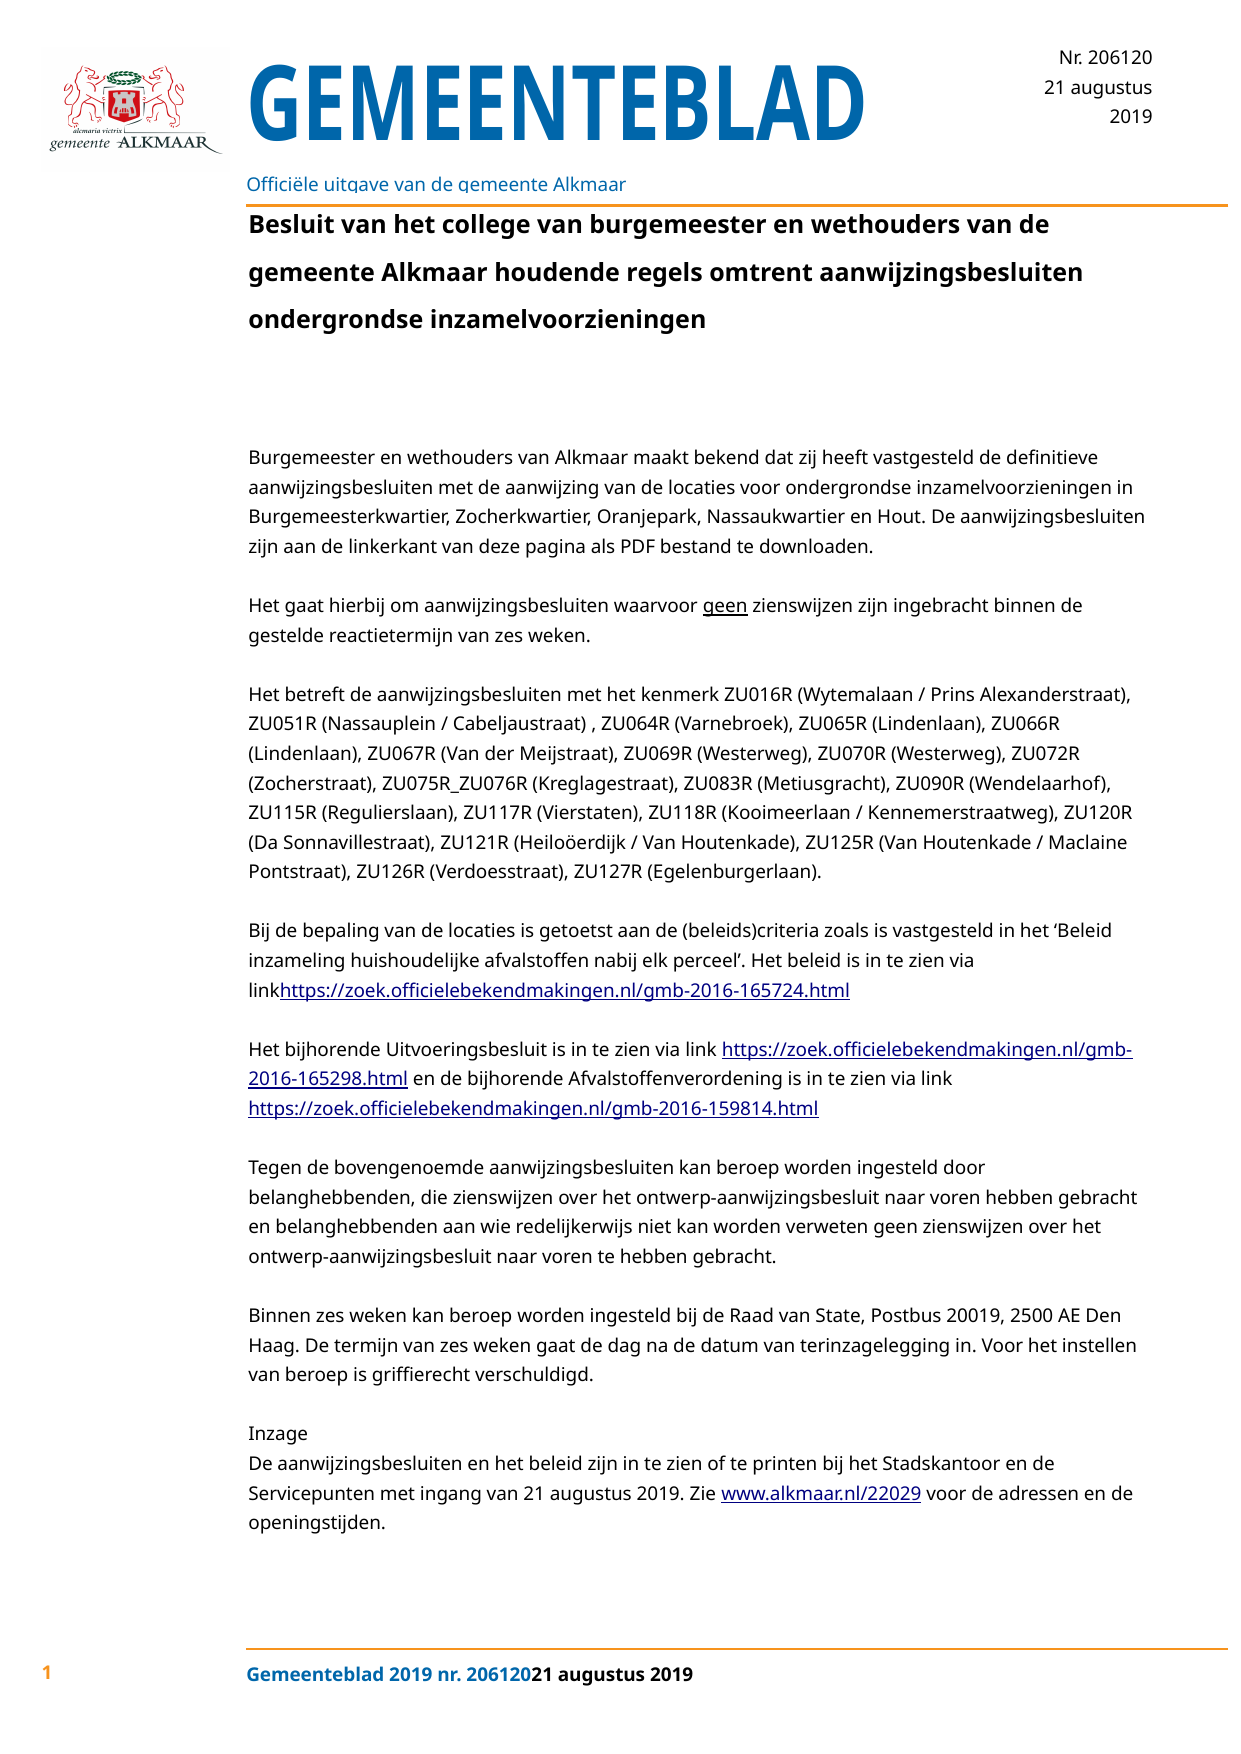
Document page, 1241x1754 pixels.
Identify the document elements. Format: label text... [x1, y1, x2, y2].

text Het betreft de aanwijzingsbesluiten met het kenmerk ZU016R (Wytemalaan / Prins Alexanderstraat), ZU051R (Nassauplein / Cabeljaustraat) , ZU064R (Varnebroek), ZU065R (Lindenlaan), ZU066R (Lindenlaan), ZU067R (Van der Meijstraat), ZU069R (Westerweg), ZU070R (Westerweg), ZU072R (Zocherstraat), ZU075R_ZU076R (Kreglagestraat), ZU083R (Metiusgracht), ZU090R (Wendelaarhof), ZU115R (Regulierslaan), ZU117R (Vierstaten), ZU118R (Kooimeerlaan / Kennemerstraatweg), ZU120R (Da Sonnavillestraat), ZU121R (Heiloöerdijk / Van Houtenkade), ZU125R (Van Houtenkade / Maclaine Pontstraat), ZU126R (Verdoesstraat), ZU127R (Egelenburgerlaan). [248, 681, 1152, 884]
text Tegen de bovengenoemde aanwijzingsbesluiten kan beroep worden ingesteld door belanghebbenden, die zienswijzen over het ontwerp-aanwijzingsbesluit naar voren hebben gebracht en belanghebbenden aan wie redelijkerwijs niet kan worden verweten geen zienswijzen over het ontwerp-aanwijzingsbesluit naar voren te hebben gebracht. [248, 1154, 1152, 1269]
text Burgemeester en wethouders van Alkmaar maakt bekend dat zij heeft vastgesteld de definitieve aanwijzingsbesluiten met de aanwijzing van de locaties voor ondergrondse inzamelvoorzieningen in Burgemeesterkwartier, Zocherkwartier, Oranjepark, Nassaukwartier en Hout. De aanwijzingsbesluiten zijn aan de linkerkant van deze pagina als PDF bestand te downloaden. [248, 444, 1152, 559]
text Het gaat hierbij om aanwijzingsbesluiten waarvoor geen zienswijzen zijn ingebracht binnen de gestelde reactietermijn van zes weken. [248, 592, 1152, 648]
text De aanwijzingsbesluiten en het beleid zijn in te zien of te printen bij het Stadskantoor en de Servicepunten met ingang van 21 augustus 2019. Zie www.alkmaar.nl/22029 voor de adressen en de openingstijden. [248, 1450, 1152, 1535]
picture [41, 47, 231, 172]
text Besluit van het college van burgemeester en wethouders van de gemeente Alkmaar houdende regels omtrent aanwijzingsbesluiten ondergrondse inzamelvoorzieningen [248, 207, 1152, 336]
text Inzage [248, 1421, 1152, 1446]
text Het bijhorende Uitvoeringsbesluit is in te zien via link https://zoek.officielebekendmakingen.nl/gmb-2016-165298.html en de bijhorende Afvalstoffenverordening is in te zien via link https://zoek.officielebekendmakingen.nl/gmb-2016-159814.html [248, 1036, 1152, 1121]
text Bij de bepaling van de locaties is getoetst aan de (beleids)criteria zoals is vastgesteld in het ‘Beleid inzameling huishoudelijke afvalstoffen nabij elk perceel’. Het beleid is in te zien via linkhttps://zoek.officielebekendmakingen.nl/gmb-2016-165724.html [248, 918, 1152, 1003]
text Binnen zes weken kan beroep worden ingesteld bij de Raad van State, Postbus 20019, 2500 AE Den Haag. De termijn van zes weken gaat de dag na de datum van terinzagelegging in. Voor het instellen van beroep is griffierecht verschuldigd. [248, 1302, 1152, 1387]
